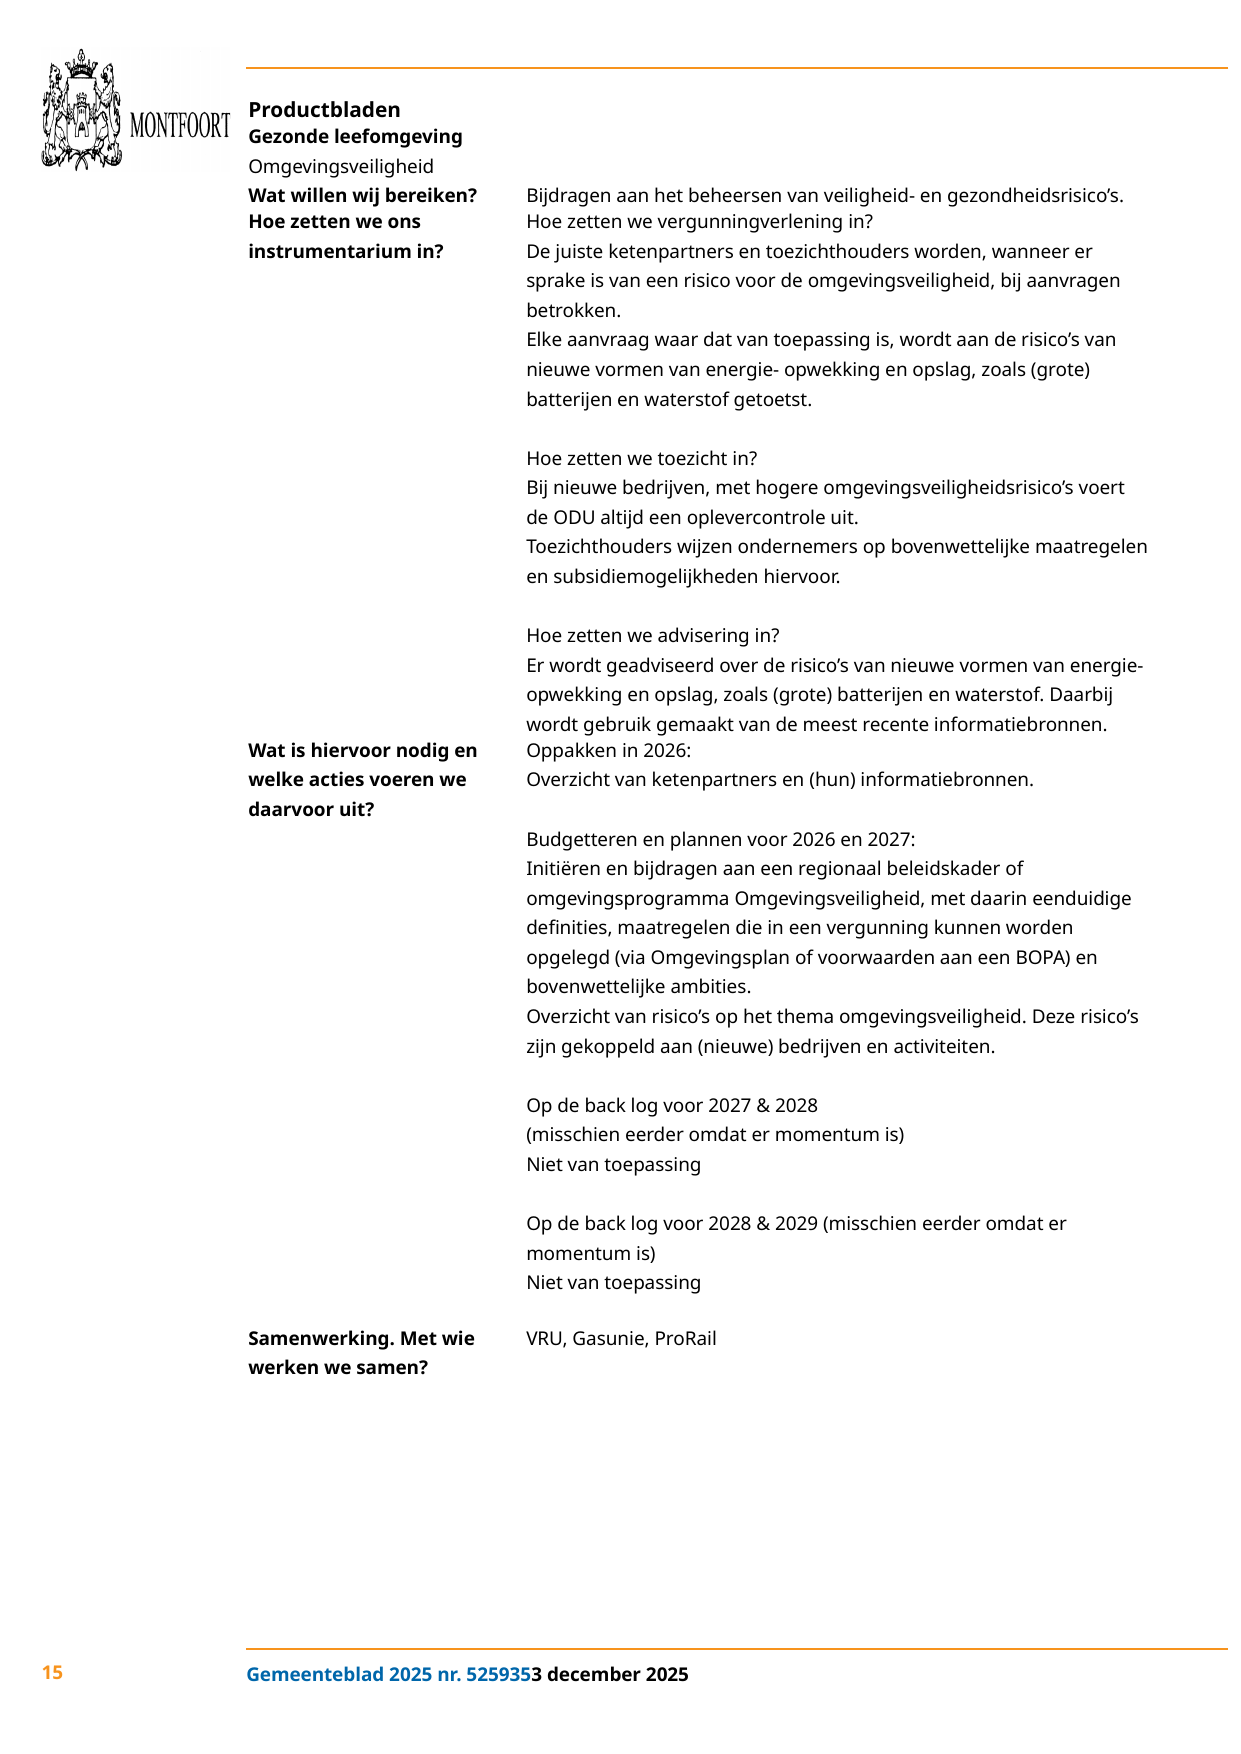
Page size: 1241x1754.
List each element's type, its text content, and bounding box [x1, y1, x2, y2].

table_cell Hoe zetten we vergunningverlening in? De juiste ketenpartners en toezichthouders worden, wanneer er sprake is van een risico voor de omgevingsveiligheid, bij aanvragen betrokken. Elke aanvraag waar dat van toepassing is, wordt aan de risico’s van nieuwe vormen van energie- opwekking en opslag, zoals (grote) batterijen en waterstof getoetst. Hoe zetten we toezicht in? Bij nieuwe bedrijven, met hogere omgevingsveiligheidsrisico’s voert de ODU altijd een oplevercontrole uit. Toezichthouders wijzen ondernemers op bovenwettelijke maatregelen en subsidiemogelijkheden hiervoor. Hoe zetten we advisering in? Er wordt geadviseerd over de risico’s van nieuwe vormen van energie- opwekking en opslag, zoals (grote) batterijen en waterstof. Daarbij wordt gebruik gemaakt van de meest recente informatiebronnen. [526, 208, 1152, 737]
table_header Bijdragen aan het beheersen van veiligheid- en gezondheidsrisico’s. [526, 183, 1152, 208]
picture [41, 47, 231, 172]
table_cell Samenwerking. Met wie werken we samen? [248, 1325, 526, 1380]
table_cell Oppakken in 2026: Overzicht van ketenpartners en (hun) informatiebronnen. Budgetteren en plannen voor 2026 en 2027: Initiëren en bijdragen aan een regionaal beleidskader of omgevingsprogramma Omgevingsveiligheid, met daarin eenduidige definities, maatregelen die in een vergunning kunnen worden opgelegd (via Omgevingsplan of voorwaarden aan een BOPA) en bovenwettelijke ambities. Overzicht van risico’s op het thema omgevingsveiligheid. Deze risico’s zijn gekoppeld aan (nieuwe) bedrijven en activiteiten. Op de back log voor 2027 & 2028 (misschien eerder omdat er momentum is) Niet van toepassing Op de back log voor 2028 & 2029 (misschien eerder omdat er momentum is) Niet van toepassing [526, 737, 1152, 1325]
table_cell Hoe zetten we ons instrumentarium in? [248, 208, 526, 737]
table_cell VRU, Gasunie, ProRail [526, 1325, 1152, 1380]
text Gezonde leefomgeving [248, 123, 1152, 149]
text Productbladen [248, 95, 1152, 123]
table_cell Wat is hiervoor nodig en welke acties voeren we daarvoor uit? [248, 737, 526, 1325]
table_header Wat willen wij bereiken? [248, 183, 526, 208]
text Omgevingsveiligheid [248, 153, 1152, 179]
